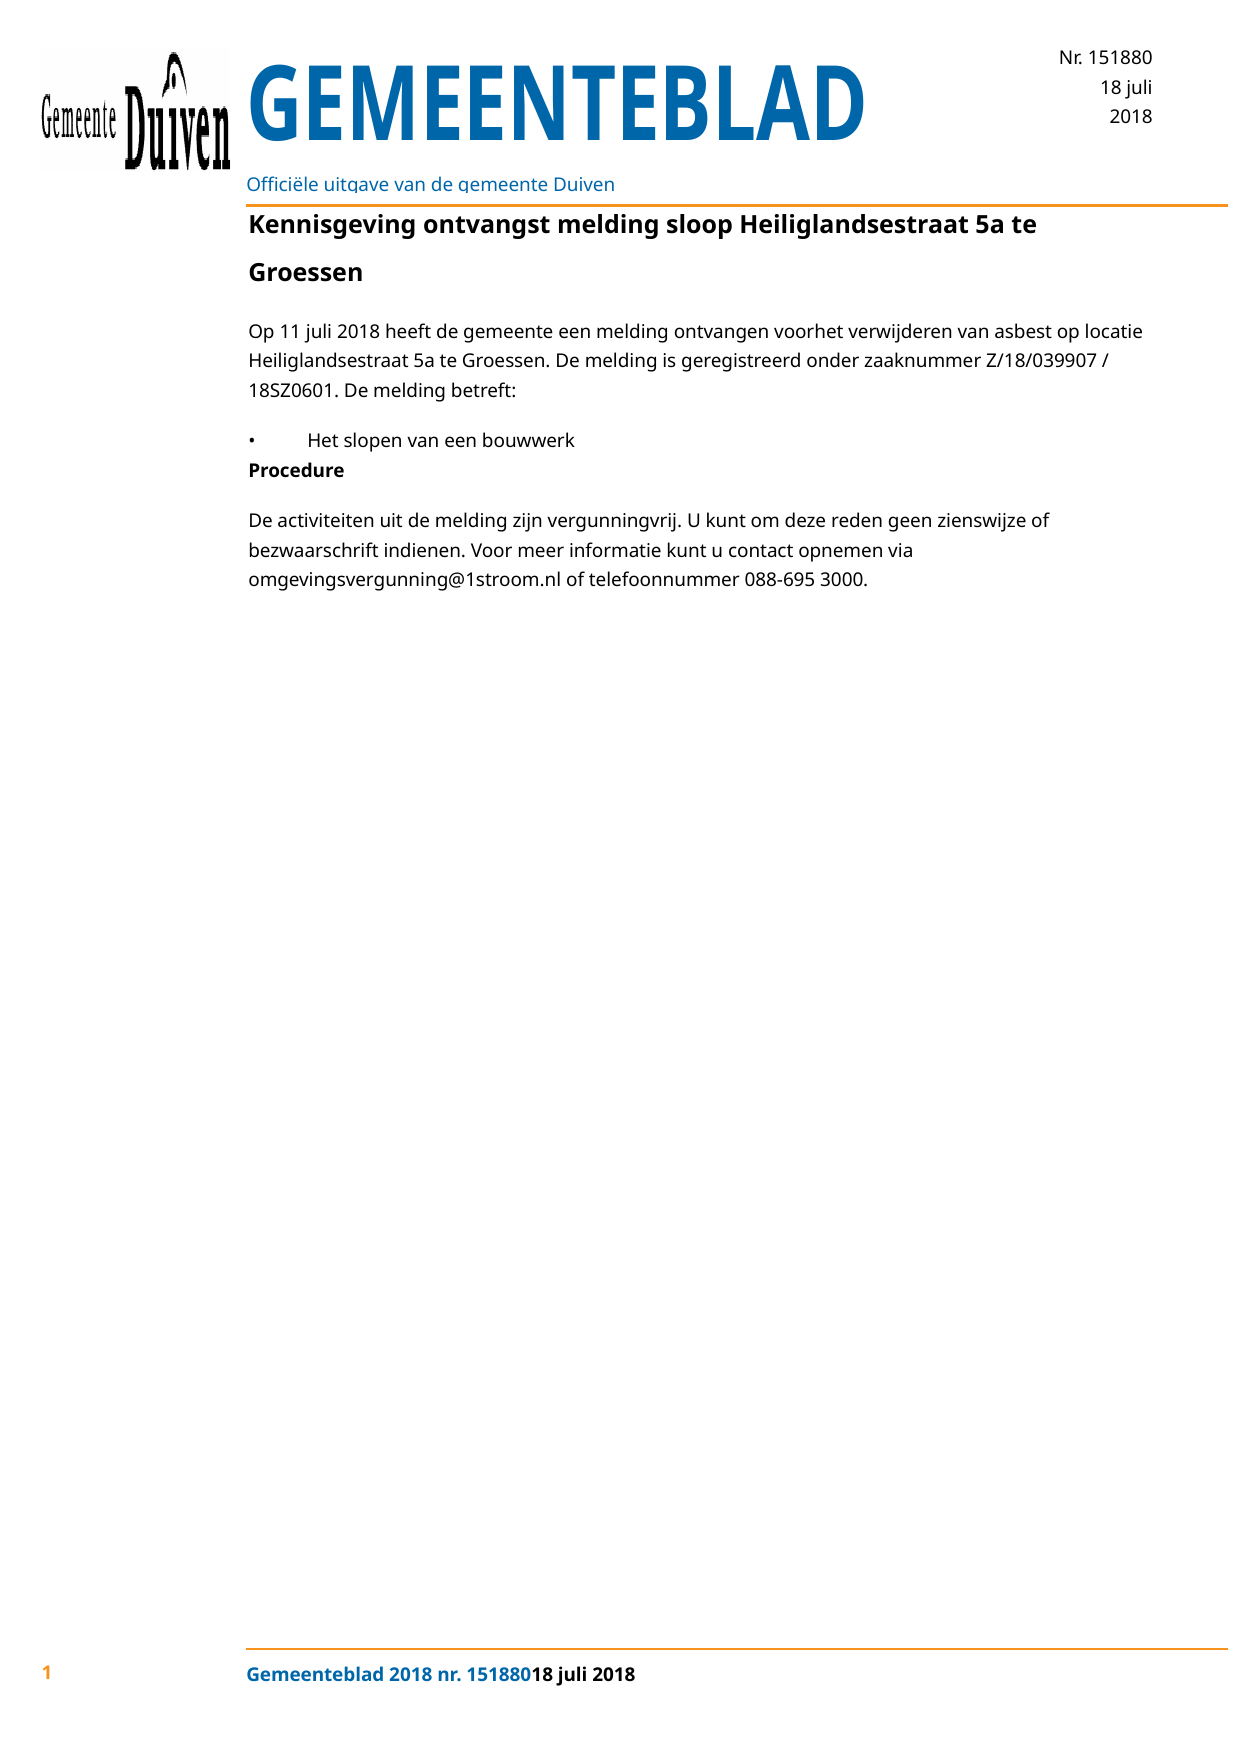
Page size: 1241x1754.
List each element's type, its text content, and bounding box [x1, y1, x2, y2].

picture [41, 47, 231, 172]
text Procedure [248, 457, 1152, 483]
list Het slopen van een bouwwerk [248, 427, 1152, 453]
text Kennisgeving ontvangst melding sloop Heiliglandsestraat 5a te Groessen [248, 207, 1152, 288]
text Op 11 juli 2018 heeft de gemeente een melding ontvangen voorhet verwijderen van asbest op locatie Heiliglandsestraat 5a te Groessen. De melding is geregistreerd onder zaaknummer Z/18/039907 / 18SZ0601. De melding betreft: [248, 318, 1152, 403]
text De activiteiten uit de melding zijn vergunningvrij. U kunt om deze reden geen zienswijze of bezwaarschrift indienen. Voor meer informatie kunt u contact opnemen via omgevingsvergunning@1stroom.nl of telefoonnummer 088-695 3000. [248, 507, 1152, 592]
